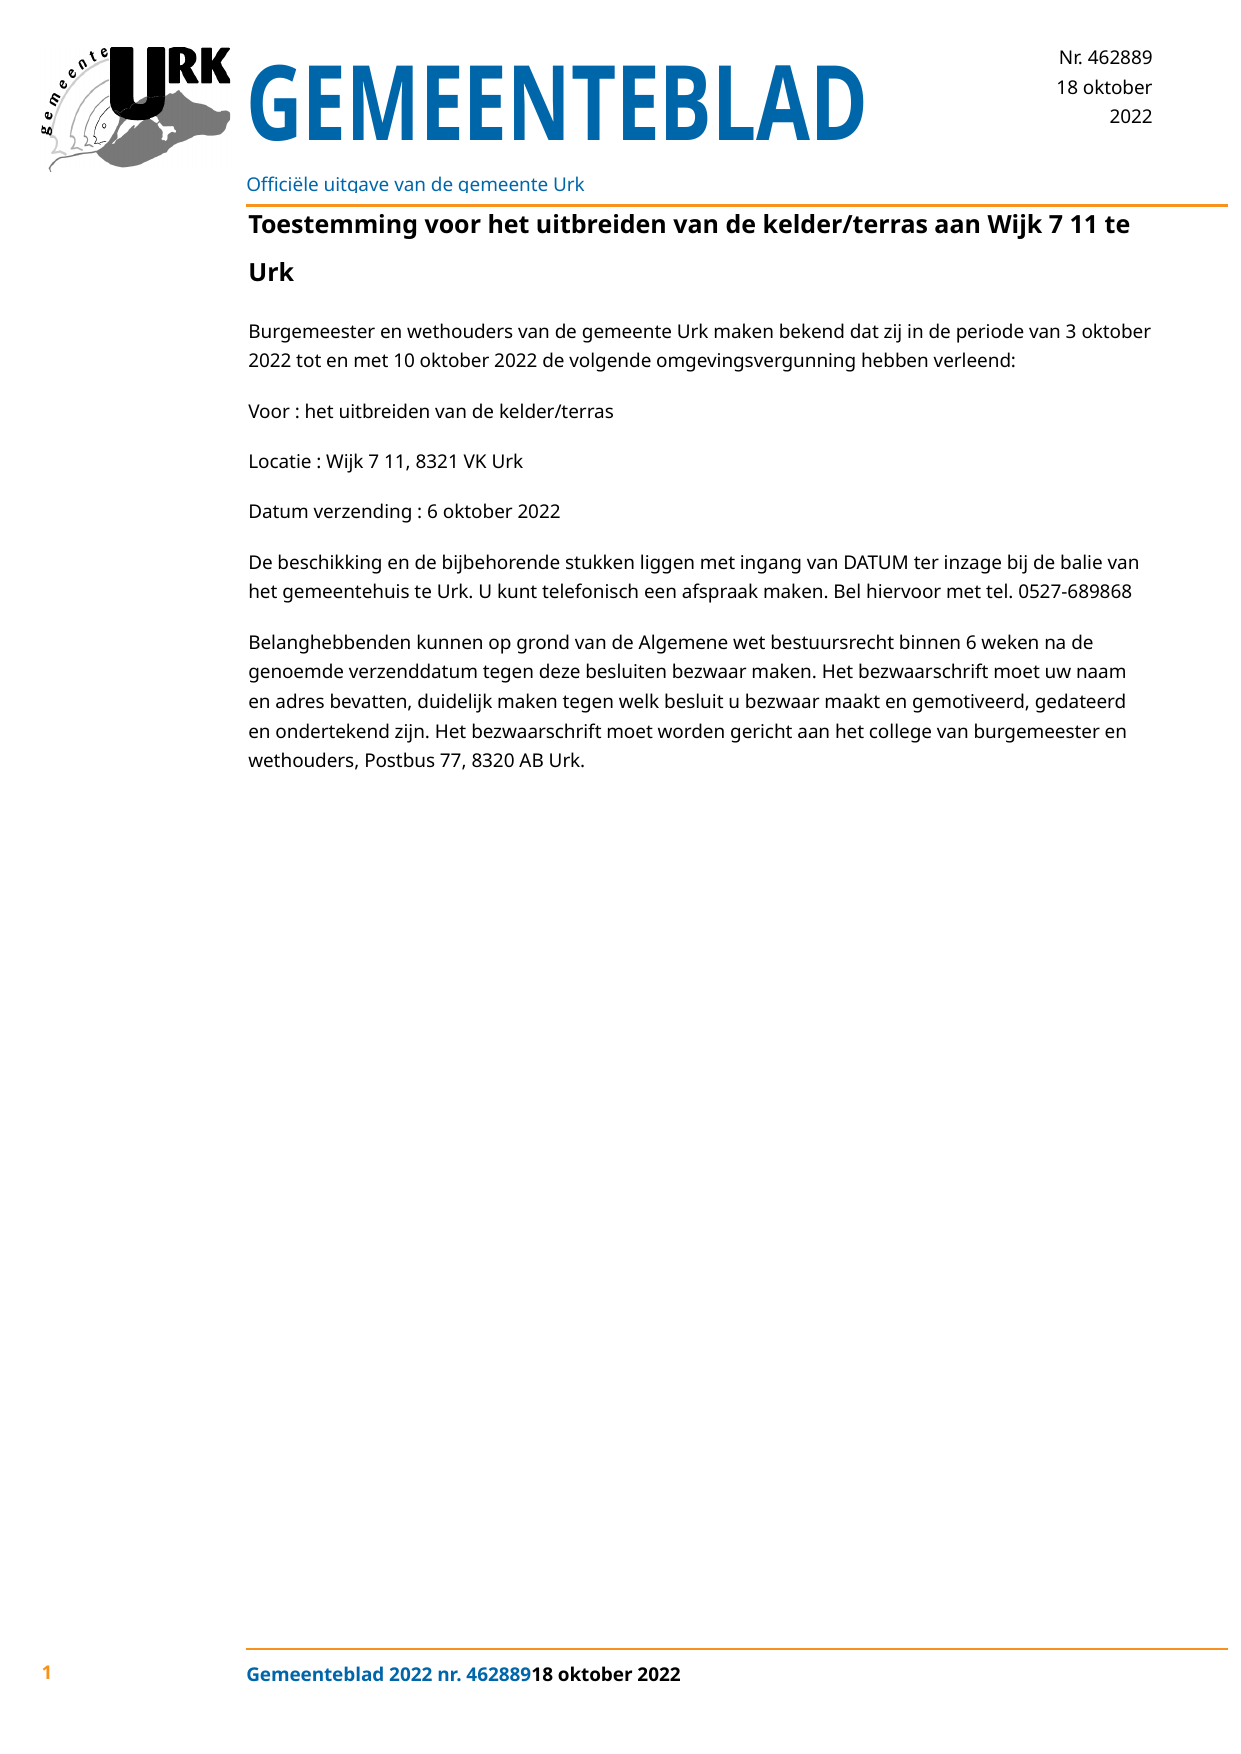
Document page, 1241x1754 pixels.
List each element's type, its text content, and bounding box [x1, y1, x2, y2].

text Toestemming voor het uitbreiden van de kelder/terras aan Wijk 7 11 te Urk [248, 207, 1152, 288]
text Datum verzending : 6 oktober 2022 [248, 499, 1152, 524]
text Voor : het uitbreiden van de kelder/terras [248, 398, 1152, 424]
text Locatie : Wijk 7 11, 8321 VK Urk [248, 448, 1152, 474]
picture [41, 47, 231, 172]
text De beschikking en de bijbehorende stukken liggen met ingang van DATUM ter inzage bij de balie van het gemeentehuis te Urk. U kunt telefonisch een afspraak maken. Bel hiervoor met tel. 0527-689868 [248, 549, 1152, 604]
text Burgemeester en wethouders van de gemeente Urk maken bekend dat zij in de periode van 3 oktober 2022 tot en met 10 oktober 2022 de volgende omgevingsvergunning hebben verleend: [248, 318, 1152, 373]
text Belanghebbenden kunnen op grond van de Algemene wet bestuursrecht binnen 6 weken na de genoemde verzenddatum tegen deze besluiten bezwaar maken. Het bezwaarschrift moet uw naam en adres bevatten, duidelijk maken tegen welk besluit u bezwaar maakt en gemotiveerd, gedateerd en ondertekend zijn. Het bezwaarschrift moet worden gericht aan het college van burgemeester en wethouders, Postbus 77, 8320 AB Urk. [248, 629, 1152, 773]
